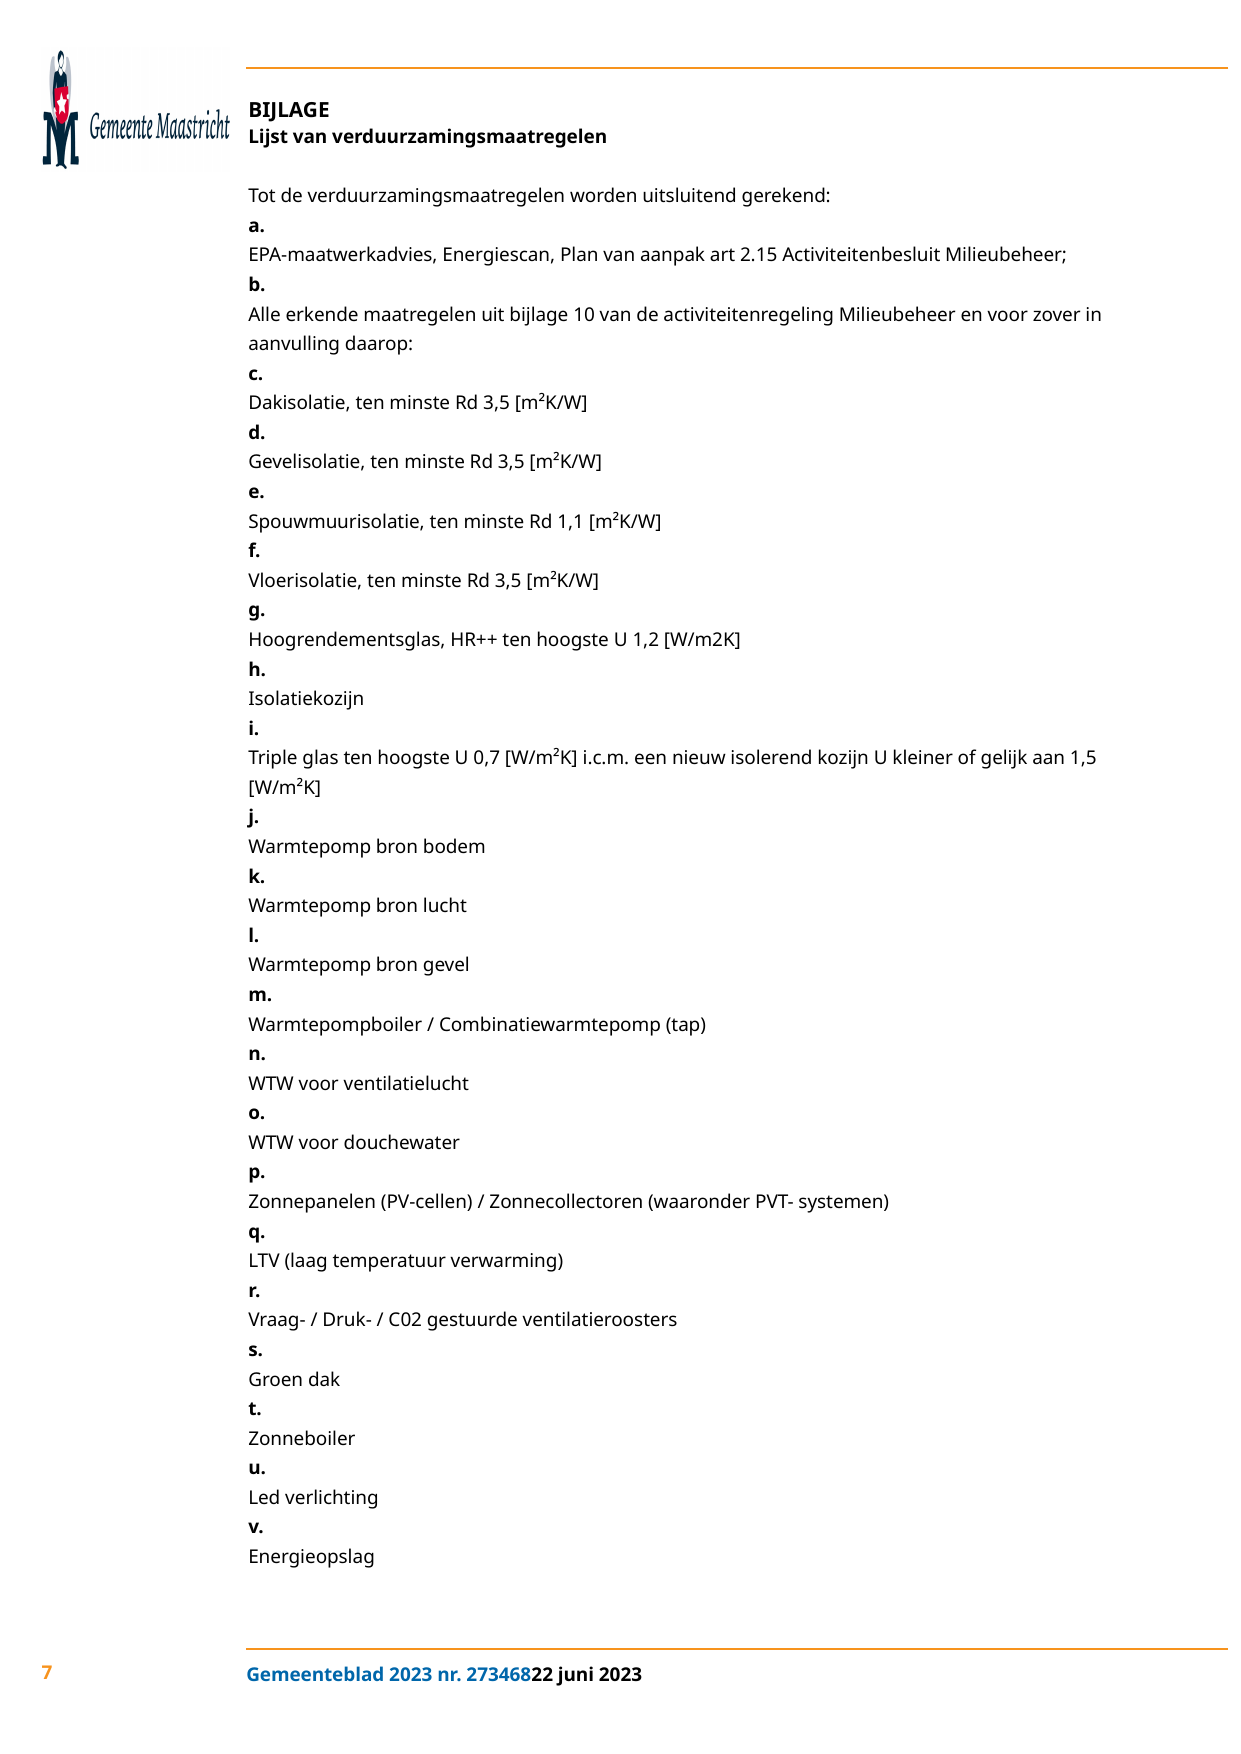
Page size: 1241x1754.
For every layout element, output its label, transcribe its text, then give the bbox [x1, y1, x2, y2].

text p. [248, 1159, 1152, 1184]
picture [41, 47, 231, 172]
text d. [248, 419, 1152, 445]
text u. [248, 1454, 1152, 1480]
text Dakisolatie, ten minste Rd 3,5 [m²K/W] [248, 389, 1152, 415]
text Warmtepomp bron gevel [248, 952, 1152, 977]
text s. [248, 1336, 1152, 1362]
text i. [248, 715, 1152, 741]
text Hoogrendementsglas, HR++ ten hoogste U 1,2 [W/m2K] [248, 626, 1152, 652]
text b. [248, 271, 1152, 297]
text Gevelisolatie, ten minste Rd 3,5 [m²K/W] [248, 449, 1152, 474]
text Triple glas ten hoogste U 0,7 [W/m²K] i.c.m. een nieuw isolerend kozijn U kleiner of gelijk aan 1,5 [W/m²K] [248, 744, 1152, 800]
text Alle erkende maatregelen uit bijlage 10 van de activiteitenregeling Milieubeheer en voor zover in aanvulling daarop: [248, 301, 1152, 356]
text Lijst van verduurzamingsmaatregelen [248, 123, 1152, 149]
text f. [248, 537, 1152, 563]
text h. [248, 656, 1152, 682]
text n. [248, 1040, 1152, 1066]
text Warmtepomp bron bodem [248, 833, 1152, 859]
text e. [248, 478, 1152, 504]
text Spouwmuurisolatie, ten minste Rd 1,1 [m²K/W] [248, 508, 1152, 534]
text t. [248, 1395, 1152, 1421]
text Warmtepompboiler / Combinatiewarmtepomp (tap) [248, 1011, 1152, 1037]
text Zonnepanelen (PV-cellen) / Zonnecollectoren (waaronder PVT- systemen) [248, 1188, 1152, 1214]
text Energieopslag [248, 1543, 1152, 1569]
text r. [248, 1277, 1152, 1303]
text LTV (laag temperatuur verwarming) [248, 1247, 1152, 1273]
text Warmtepomp bron lucht [248, 892, 1152, 918]
text Vraag- / Druk- / C02 gestuurde ventilatieroosters [248, 1307, 1152, 1332]
text a. [248, 212, 1152, 238]
text Groen dak [248, 1366, 1152, 1392]
text Vloerisolatie, ten minste Rd 3,5 [m²K/W] [248, 567, 1152, 593]
text j. [248, 804, 1152, 829]
text WTW voor ventilatielucht [248, 1070, 1152, 1096]
text l. [248, 922, 1152, 948]
text o. [248, 1099, 1152, 1125]
text Led verlichting [248, 1484, 1152, 1510]
text Zonneboiler [248, 1425, 1152, 1451]
text m. [248, 981, 1152, 1007]
text BIJLAGE [248, 95, 1152, 123]
text v. [248, 1514, 1152, 1539]
text EPA-maatwerkadvies, Energiescan, Plan van aanpak art 2.15 Activiteitenbesluit Milieubeheer; [248, 242, 1152, 267]
text Isolatiekozijn [248, 685, 1152, 711]
text Tot de verduurzamingsmaatregelen worden uitsluitend gerekend: [248, 182, 1152, 208]
text c. [248, 360, 1152, 386]
text WTW voor douchewater [248, 1129, 1152, 1155]
text g. [248, 597, 1152, 622]
text q. [248, 1218, 1152, 1244]
text k. [248, 863, 1152, 889]
